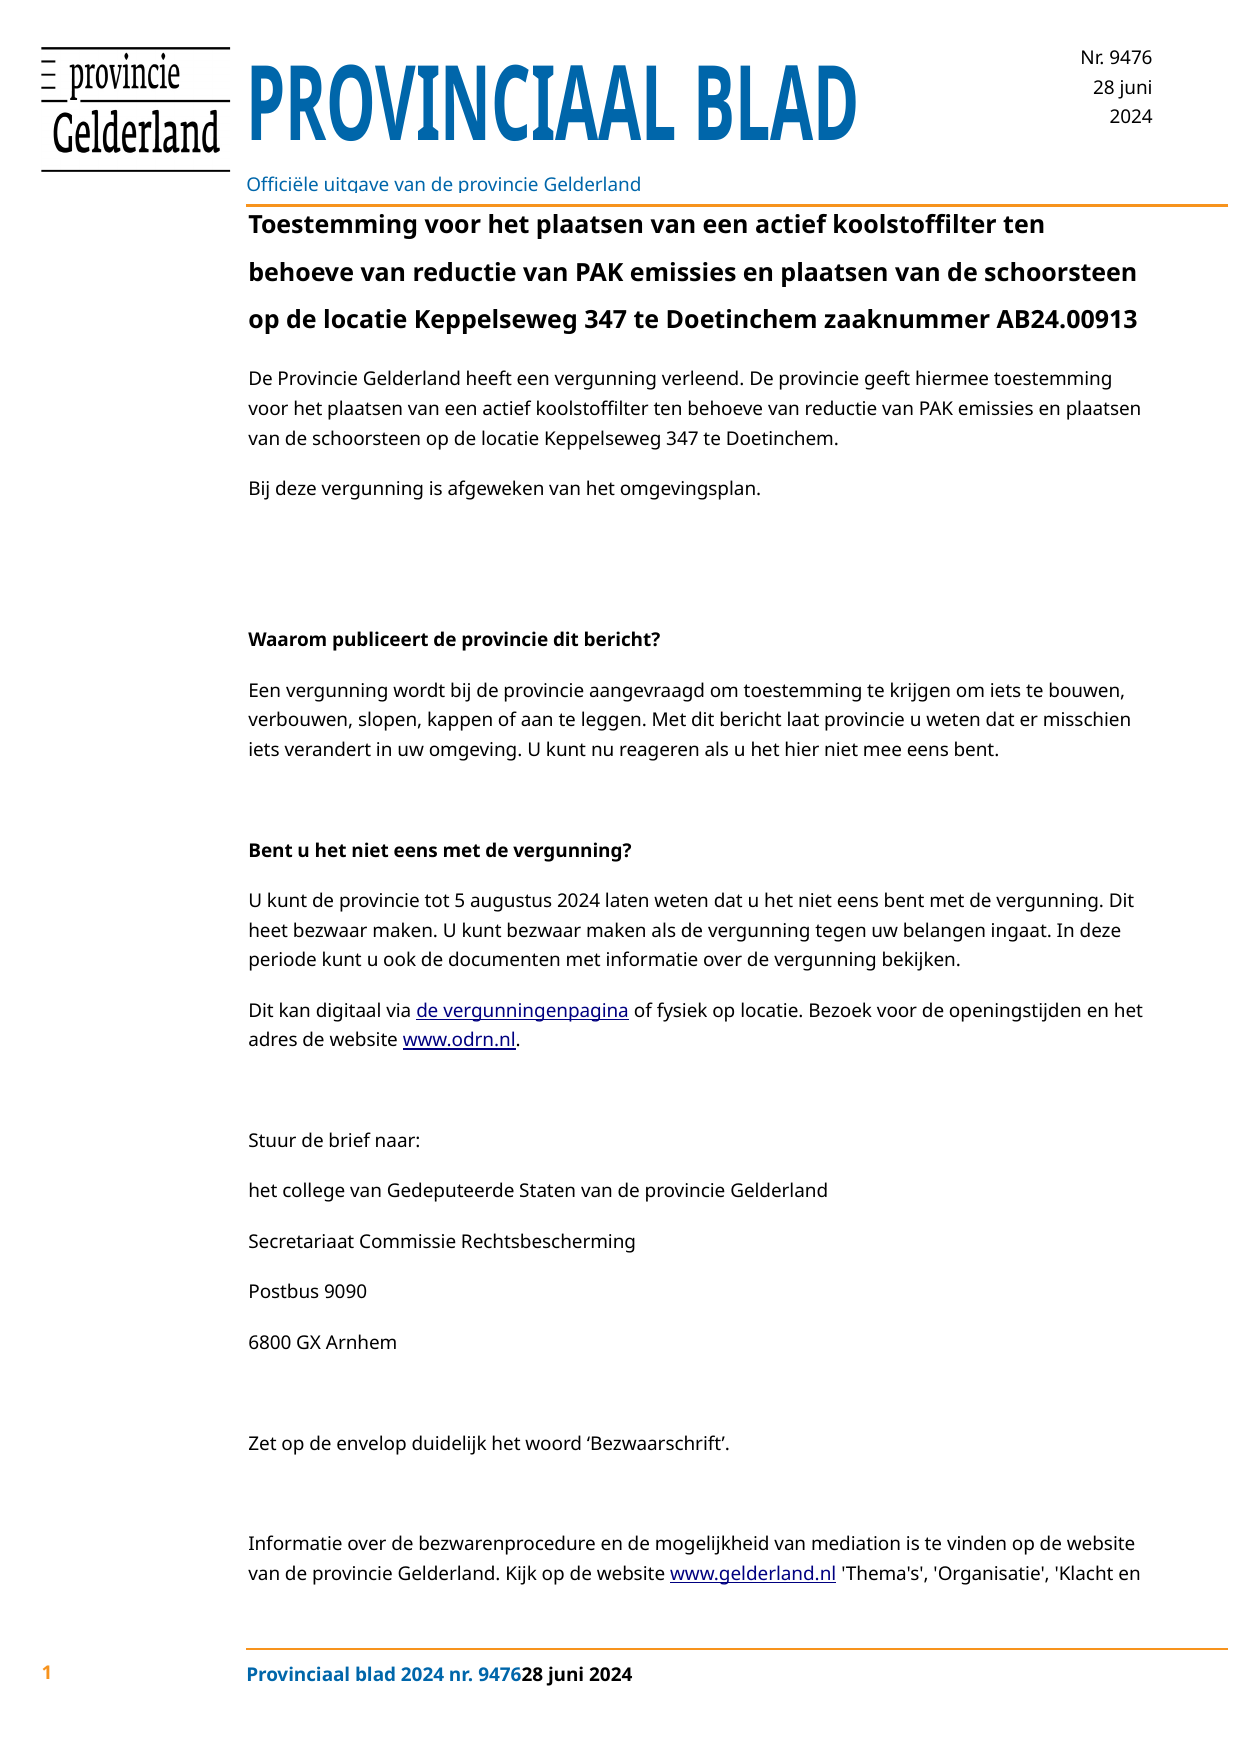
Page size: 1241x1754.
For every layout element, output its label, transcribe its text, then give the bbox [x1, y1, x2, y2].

text Postbus 9090 [248, 1278, 1152, 1304]
text het college van Gedeputeerde Staten van de provincie Gelderland [248, 1178, 1152, 1203]
text Waarom publiceert de provincie dit bericht? [248, 626, 1152, 652]
text Bent u het niet eens met de vergunning? [248, 837, 1152, 862]
text Dit kan digitaal via de vergunningenpagina of fysiek op locatie. Bezoek voor de openingstijden en het adres de website www.odrn.nl. [248, 997, 1152, 1052]
text Stuur de brief naar: [248, 1127, 1152, 1153]
text Toestemming voor het plaatsen van een actief koolstoffilter ten behoeve van reductie van PAK emissies en plaatsen van de schoorsteen op de locatie Keppelseweg 347 te Doetinchem zaaknummer AB24.00913 [248, 207, 1152, 336]
picture [41, 47, 231, 172]
text Bij deze vergunning is afgeweken van het omgevingsplan. [248, 475, 1152, 501]
text De Provincie Gelderland heeft een vergunning verleend. De provincie geeft hiermee toestemming voor het plaatsen van een actief koolstoffilter ten behoeve van reductie van PAK emissies en plaatsen van de schoorsteen op de locatie Keppelseweg 347 te Doetinchem. [248, 366, 1152, 450]
text U kunt de provincie tot 5 augustus 2024 laten weten dat u het niet eens bent met de vergunning. Dit heet bezwaar maken. U kunt bezwaar maken als de vergunning tegen uw belangen ingaat. In deze periode kunt u ook de documenten met informatie over de vergunning bekijken. [248, 887, 1152, 972]
text Secretariaat Commissie Rechtsbescherming [248, 1228, 1152, 1254]
text 6800 GX Arnhem [248, 1329, 1152, 1354]
text Informatie over de bezwarenprocedure en de mogelijkheid van mediation is te vinden op de website van de provincie Gelderland. Kijk op de website www.gelderland.nl 'Thema's', 'Organisatie', 'Klacht en [248, 1531, 1152, 1586]
text Zet op de envelop duidelijk het woord ‘Bezwaarschrift’. [248, 1430, 1152, 1455]
text Een vergunning wordt bij de provincie aangevraagd om toestemming te krijgen om iets te bouwen, verbouwen, slopen, kappen of aan te leggen. Met dit bericht laat provincie u weten dat er misschien iets verandert in uw omgeving. U kunt nu reageren als u het hier niet mee eens bent. [248, 677, 1152, 762]
